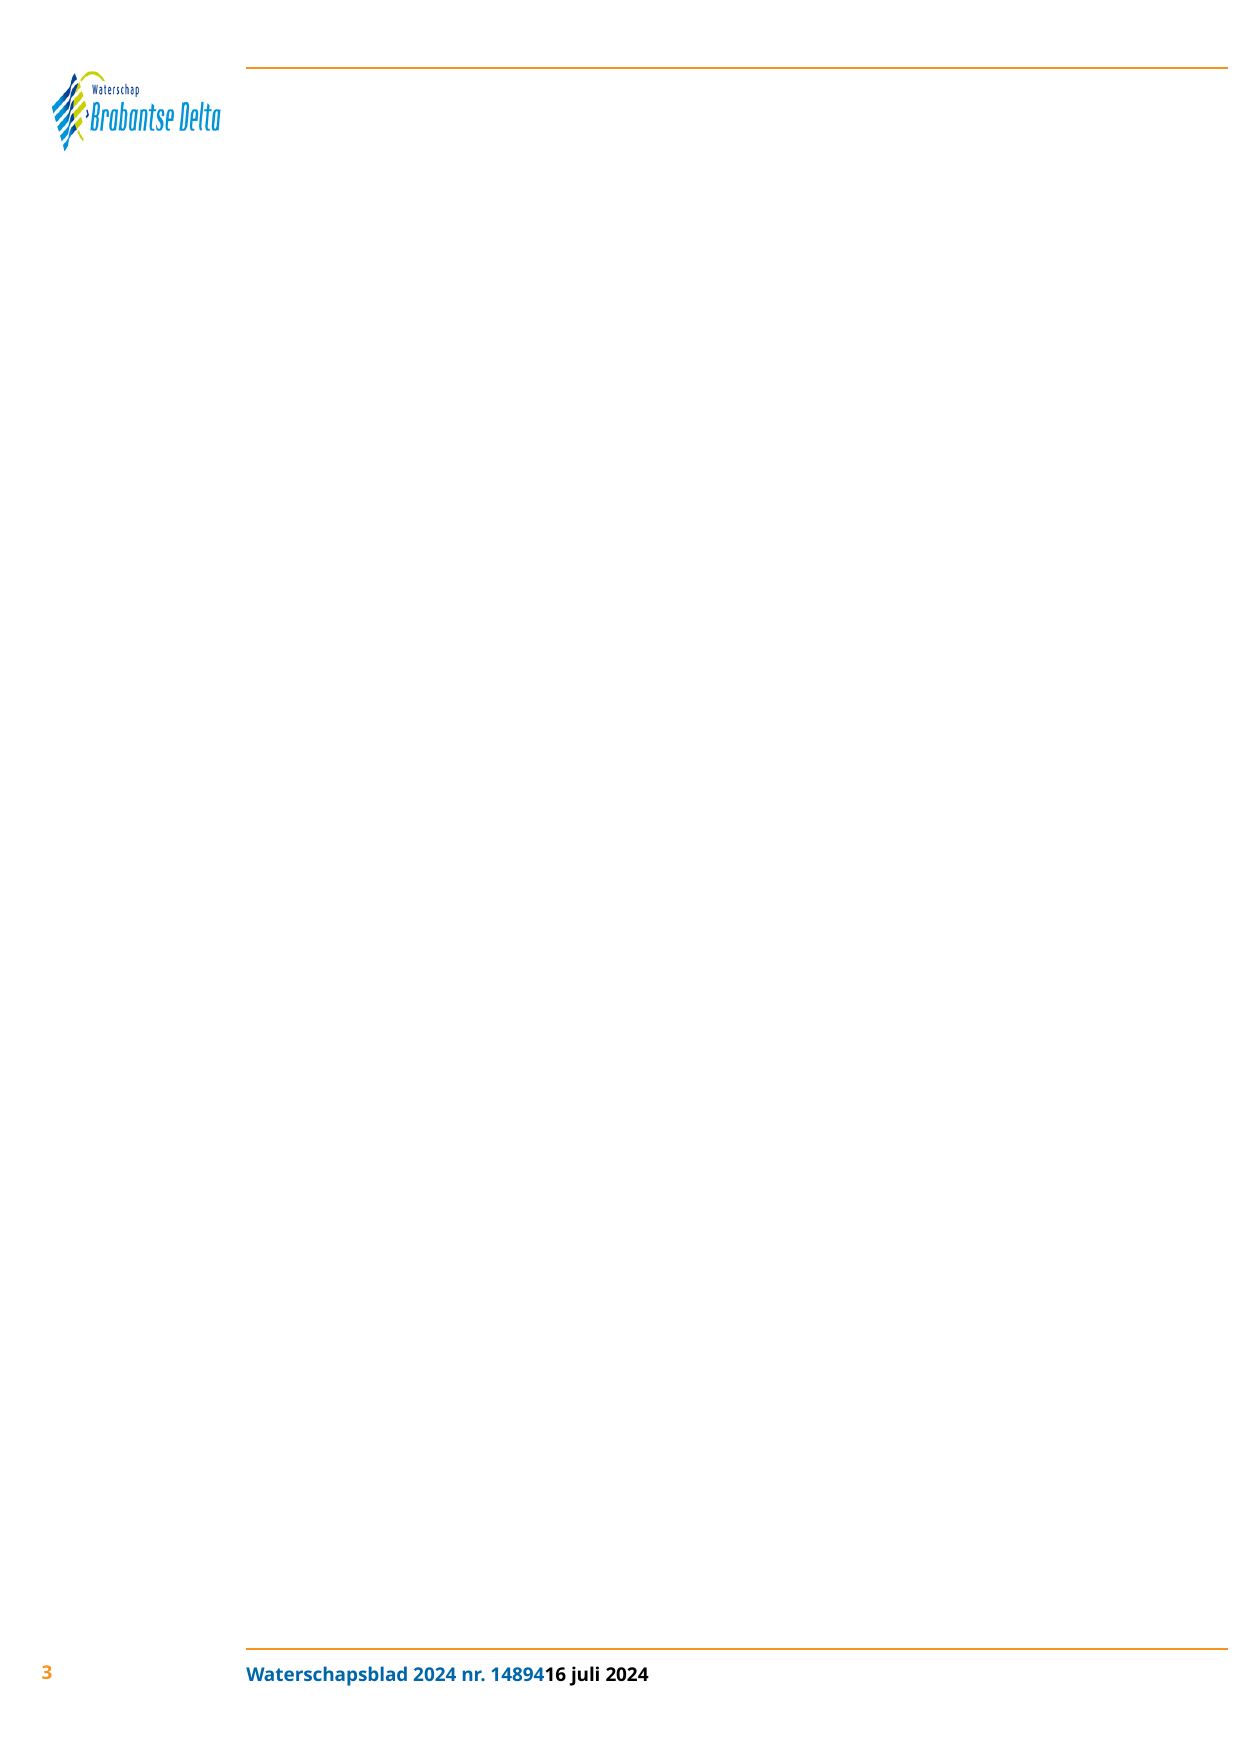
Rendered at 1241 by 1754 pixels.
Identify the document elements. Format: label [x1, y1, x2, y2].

picture [41, 47, 231, 172]
